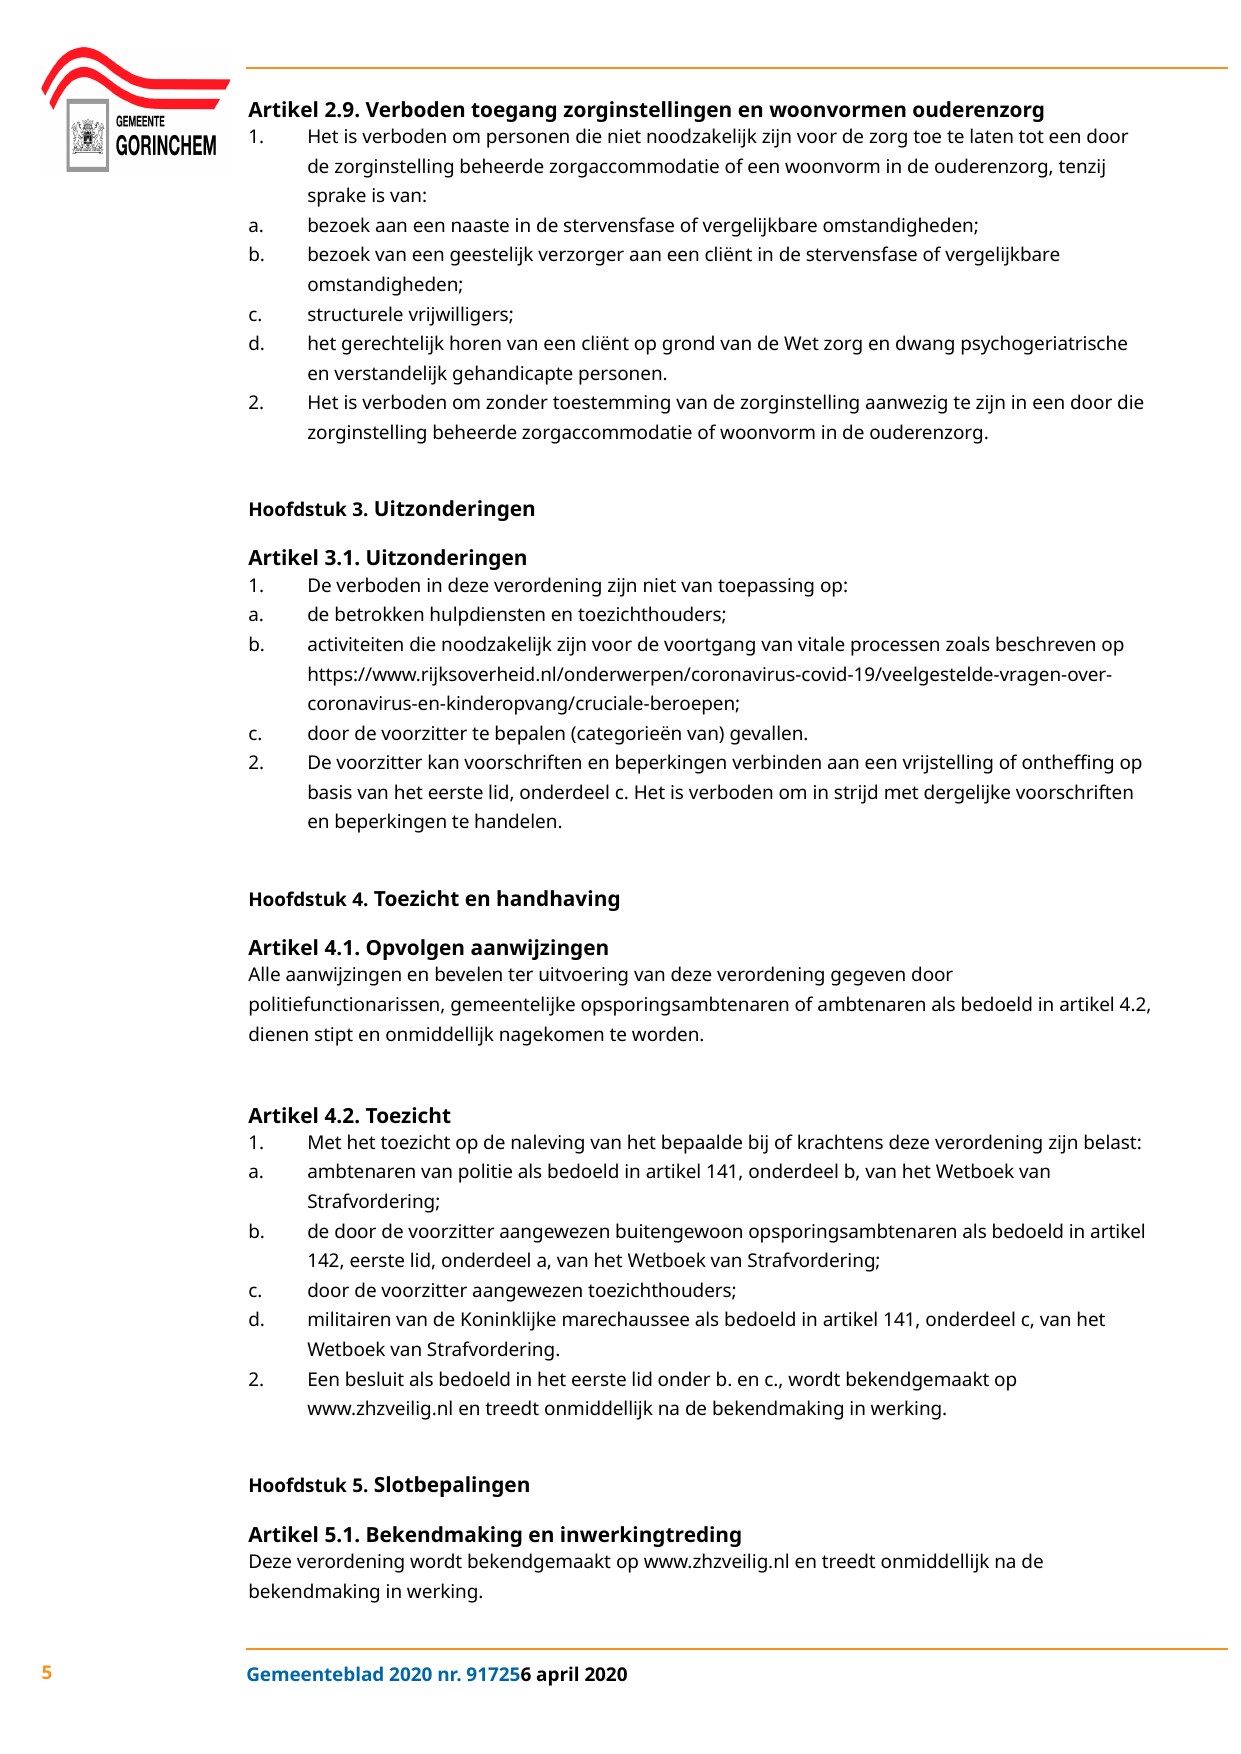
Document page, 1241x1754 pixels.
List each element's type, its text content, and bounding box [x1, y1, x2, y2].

list Het is verboden om personen die niet noodzakelijk zijn voor de zorg toe te laten tot een door de zorginstelling beheerde zorgaccommodatie of een woonvorm in de ouderenzorg, tenzij sprake is van: [248, 123, 1152, 208]
text Artikel 2.9. Verboden toegang zorginstellingen en woonvormen ouderenzorg [248, 95, 1152, 123]
text Artikel 3.1. Uitzonderingen [248, 543, 1152, 572]
list activiteiten die noodzakelijk zijn voor de voortgang van vitale processen zoals beschreven op https://www.rijksoverheid.nl/onderwerpen/coronavirus-covid-19/veelgestelde-vragen-over-coronavirus-en-kinderopvang/cruciale-beroepen; [248, 631, 1152, 716]
picture [41, 47, 231, 172]
list Het is verboden om zonder toestemming van de zorginstelling aanwezig te zijn in een door die zorginstelling beheerde zorgaccommodatie of woonvorm in de ouderenzorg. [248, 389, 1152, 445]
list Met het toezicht op de naleving van het bepaalde bij of krachtens deze verordening zijn belast: [248, 1129, 1152, 1155]
text Hoofdstuk 5. Slotbepalingen [248, 1471, 1152, 1499]
text Alle aanwijzingen en bevelen ter uitvoering van deze verordening gegeven door politiefunctionarissen, gemeentelijke opsporingsambtenaren of ambtenaren als bedoeld in artikel 4.2, dienen stipt en onmiddellijk nagekomen te worden. [248, 962, 1152, 1046]
text Deze verordening wordt bekendgemaakt op www.zhzveilig.nl en treedt onmiddellijk na de bekendmaking in werking. [248, 1548, 1152, 1604]
text Hoofdstuk 3. Uitzonderingen [248, 494, 1152, 523]
list De verboden in deze verordening zijn niet van toepassing op: [248, 572, 1152, 598]
list bezoek van een geestelijk verzorger aan een cliënt in de stervensfase of vergelijkbare omstandigheden; [248, 242, 1152, 297]
list militairen van de Koninklijke marechaussee als bedoeld in artikel 141, onderdeel c, van het Wetboek van Strafvordering. [248, 1307, 1152, 1362]
list bezoek aan een naaste in de stervensfase of vergelijkbare omstandigheden; [248, 212, 1152, 238]
list door de voorzitter aangewezen toezichthouders; [248, 1277, 1152, 1303]
list ambtenaren van politie als bedoeld in artikel 141, onderdeel b, van het Wetboek van Strafvordering; [248, 1159, 1152, 1214]
list De voorzitter kan voorschriften en beperkingen verbinden aan een vrijstelling of ontheffing op basis van het eerste lid, onderdeel c. Het is verboden om in strijd met dergelijke voorschriften en beperkingen te handelen. [248, 749, 1152, 834]
list door de voorzitter te bepalen (categorieën van) gevallen. [248, 720, 1152, 746]
list structurele vrijwilligers; [248, 301, 1152, 326]
list de door de voorzitter aangewezen buitengewoon opsporingsambtenaren als bedoeld in artikel 142, eerste lid, onderdeel a, van het Wetboek van Strafvordering; [248, 1218, 1152, 1273]
list het gerechtelijk horen van een cliënt op grond van de Wet zorg en dwang psychogeriatrische en verstandelijk gehandicapte personen. [248, 330, 1152, 386]
text Artikel 4.1. Opvolgen aanwijzingen [248, 933, 1152, 962]
list Een besluit als bedoeld in het eerste lid onder b. en c., wordt bekendgemaakt op www.zhzveilig.nl en treedt onmiddellijk na de bekendmaking in werking. [248, 1366, 1152, 1421]
text Hoofdstuk 4. Toezicht en handhaving [248, 884, 1152, 912]
list de betrokken hulpdiensten en toezichthouders; [248, 602, 1152, 627]
text Artikel 5.1. Bekendmaking en inwerkingtreding [248, 1520, 1152, 1548]
text Artikel 4.2. Toezicht [248, 1101, 1152, 1129]
